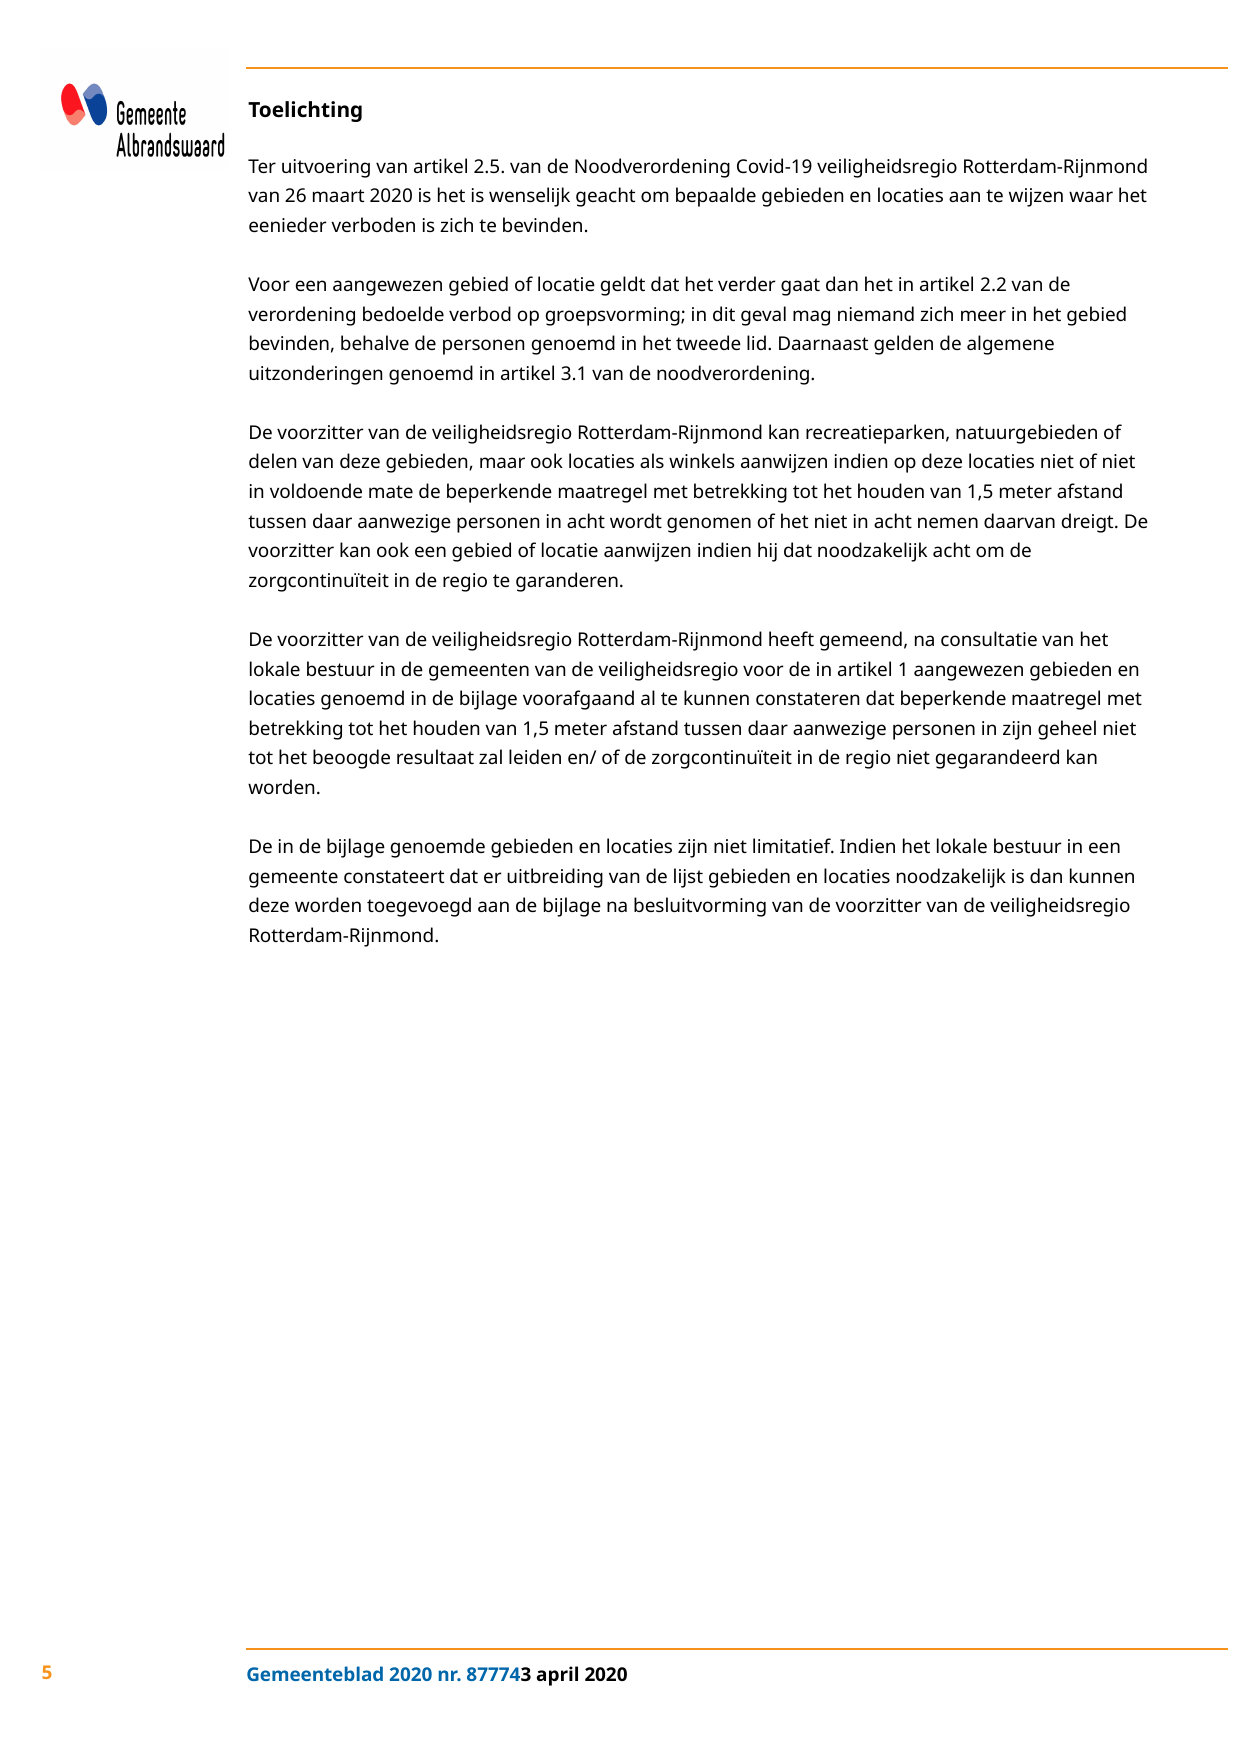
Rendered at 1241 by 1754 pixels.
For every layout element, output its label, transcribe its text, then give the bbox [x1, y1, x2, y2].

text Toelichting [248, 95, 1152, 123]
text Ter uitvoering van artikel 2.5. van de Noodverordening Covid-19 veiligheidsregio Rotterdam-Rijnmond van 26 maart 2020 is het is wenselijk geacht om bepaalde gebieden en locaties aan te wijzen waar het eenieder verboden is zich te bevinden. [248, 153, 1152, 238]
text De in de bijlage genoemde gebieden en locaties zijn niet limitatief. Indien het lokale bestuur in een gemeente constateert dat er uitbreiding van de lijst gebieden en locaties noodzakelijk is dan kunnen deze worden toegevoegd aan de bijlage na besluitvorming van de voorzitter van de veiligheidsregio Rotterdam-Rijnmond. [248, 833, 1152, 948]
picture [41, 47, 231, 172]
text De voorzitter van de veiligheidsregio Rotterdam-Rijnmond heeft gemeend, na consultatie van het lokale bestuur in de gemeenten van de veiligheidsregio voor de in artikel 1 aangewezen gebieden en locaties genoemd in de bijlage voorafgaand al te kunnen constateren dat beperkende maatregel met betrekking tot het houden van 1,5 meter afstand tussen daar aanwezige personen in zijn geheel niet tot het beoogde resultaat zal leiden en/ of de zorgcontinuïteit in de regio niet gegarandeerd kan worden. [248, 626, 1152, 800]
text De voorzitter van de veiligheidsregio Rotterdam-Rijnmond kan recreatieparken, natuurgebieden of delen van deze gebieden, maar ook locaties als winkels aanwijzen indien op deze locaties niet of niet in voldoende mate de beperkende maatregel met betrekking tot het houden van 1,5 meter afstand tussen daar aanwezige personen in acht wordt genomen of het niet in acht nemen daarvan dreigt. De voorzitter kan ook een gebied of locatie aanwijzen indien hij dat noodzakelijk acht om de zorgcontinuïteit in de regio te garanderen. [248, 419, 1152, 593]
text Voor een aangewezen gebied of locatie geldt dat het verder gaat dan het in artikel 2.2 van de verordening bedoelde verbod op groepsvorming; in dit geval mag niemand zich meer in het gebied bevinden, behalve de personen genoemd in het tweede lid. Daarnaast gelden de algemene uitzonderingen genoemd in artikel 3.1 van de noodverordening. [248, 271, 1152, 386]
